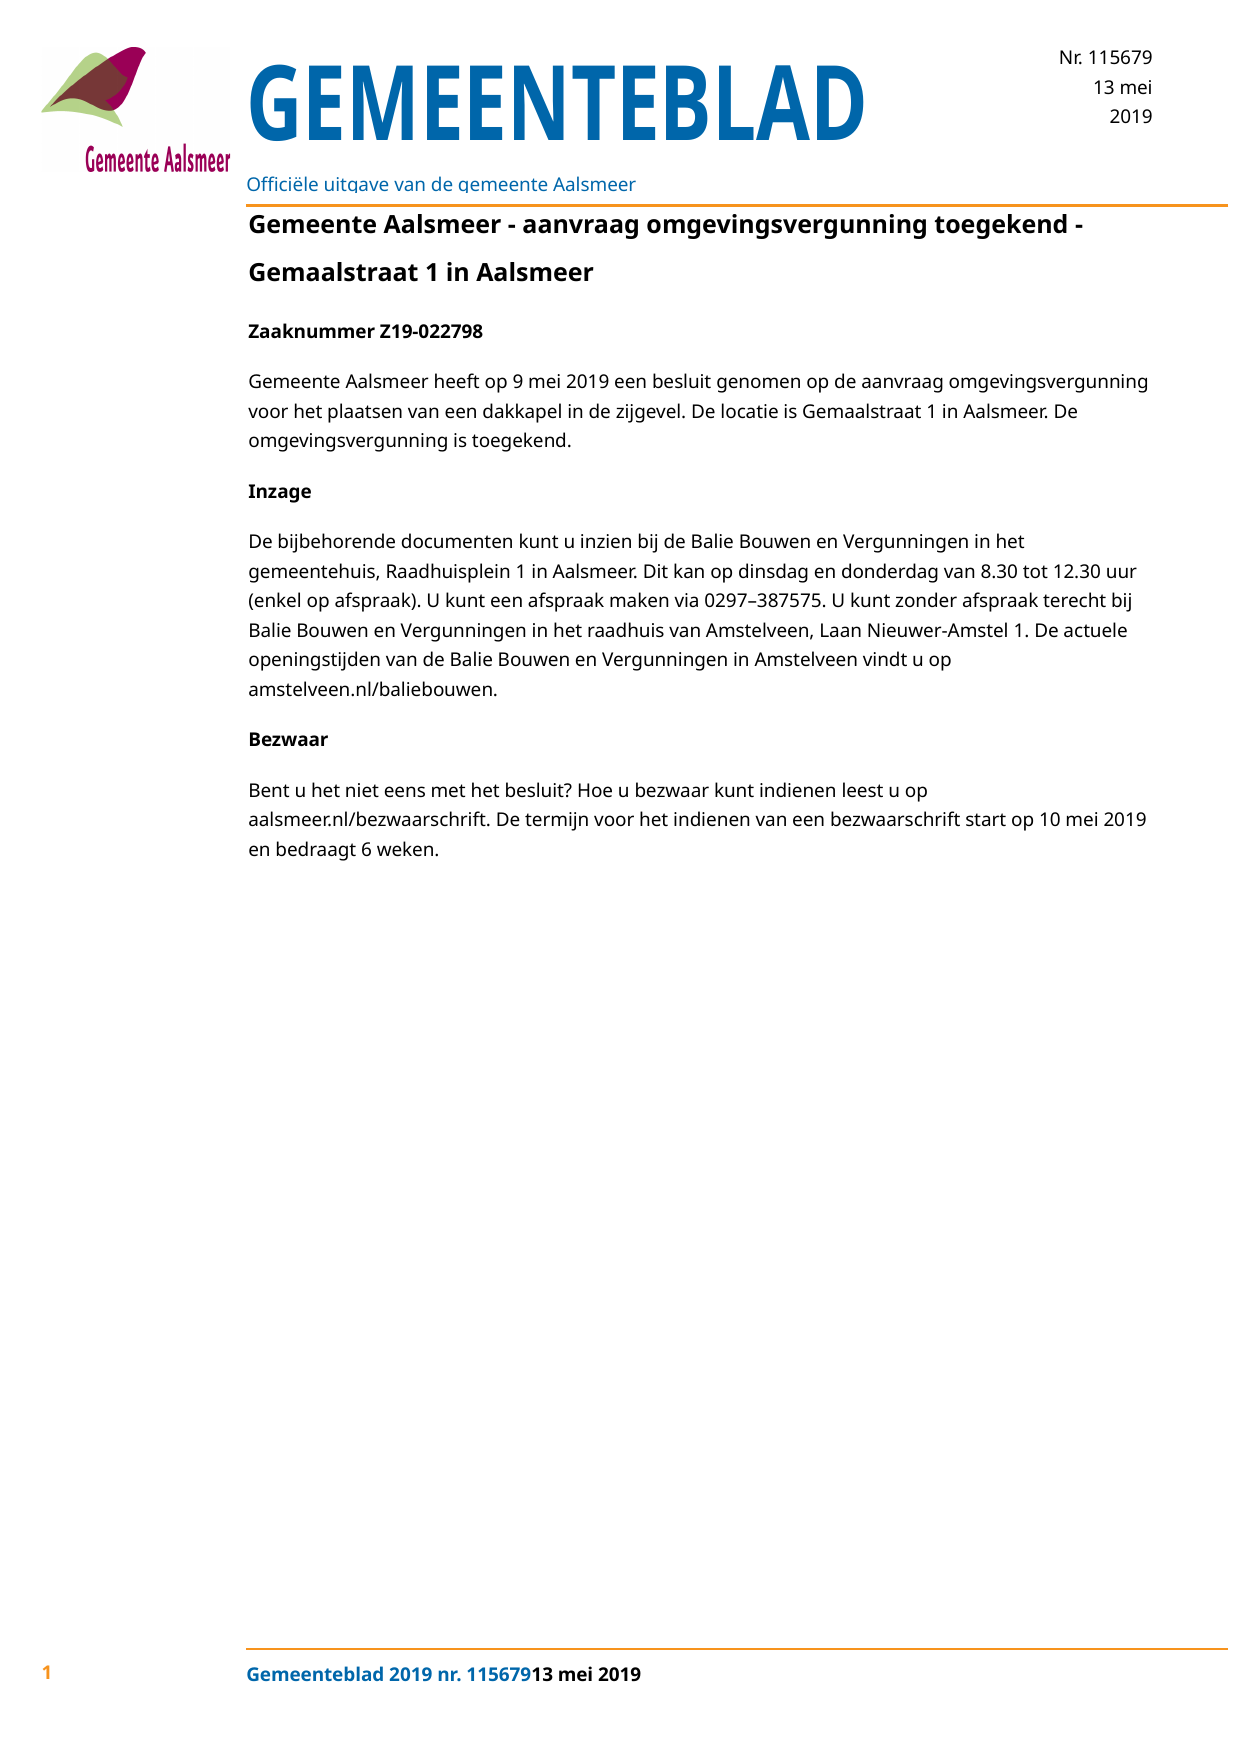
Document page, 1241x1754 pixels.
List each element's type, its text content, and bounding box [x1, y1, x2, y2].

text Bent u het niet eens met het besluit? Hoe u bezwaar kunt indienen leest u op aalsmeer.nl/bezwaarschrift. De termijn voor het indienen van een bezwaarschrift start op 10 mei 2019 en bedraagt 6 weken. [248, 777, 1152, 862]
text Bezwaar [248, 727, 1152, 752]
text Gemeente Aalsmeer - aanvraag omgevingsvergunning toegekend - Gemaalstraat 1 in Aalsmeer [248, 207, 1152, 288]
text Gemeente Aalsmeer heeft op 9 mei 2019 een besluit genomen op de aanvraag omgevingsvergunning voor het plaatsen van een dakkapel in de zijgevel. De locatie is Gemaalstraat 1 in Aalsmeer. De omgevingsvergunning is toegekend. [248, 368, 1152, 453]
text Zaaknummer Z19-022798 [248, 318, 1152, 344]
text Inzage [248, 478, 1152, 504]
text De bijbehorende documenten kunt u inzien bij de Balie Bouwen en Vergunningen in het gemeentehuis, Raadhuisplein 1 in Aalsmeer. Dit kan op dinsdag en donderdag van 8.30 tot 12.30 uur (enkel op afspraak). U kunt een afspraak maken via 0297–387575. U kunt zonder afspraak terecht bij Balie Bouwen en Vergunningen in het raadhuis van Amstelveen, Laan Nieuwer-Amstel 1. De actuele openingstijden van de Balie Bouwen en Vergunningen in Amstelveen vindt u op amstelveen.nl/baliebouwen. [248, 528, 1152, 702]
picture [41, 47, 231, 172]
